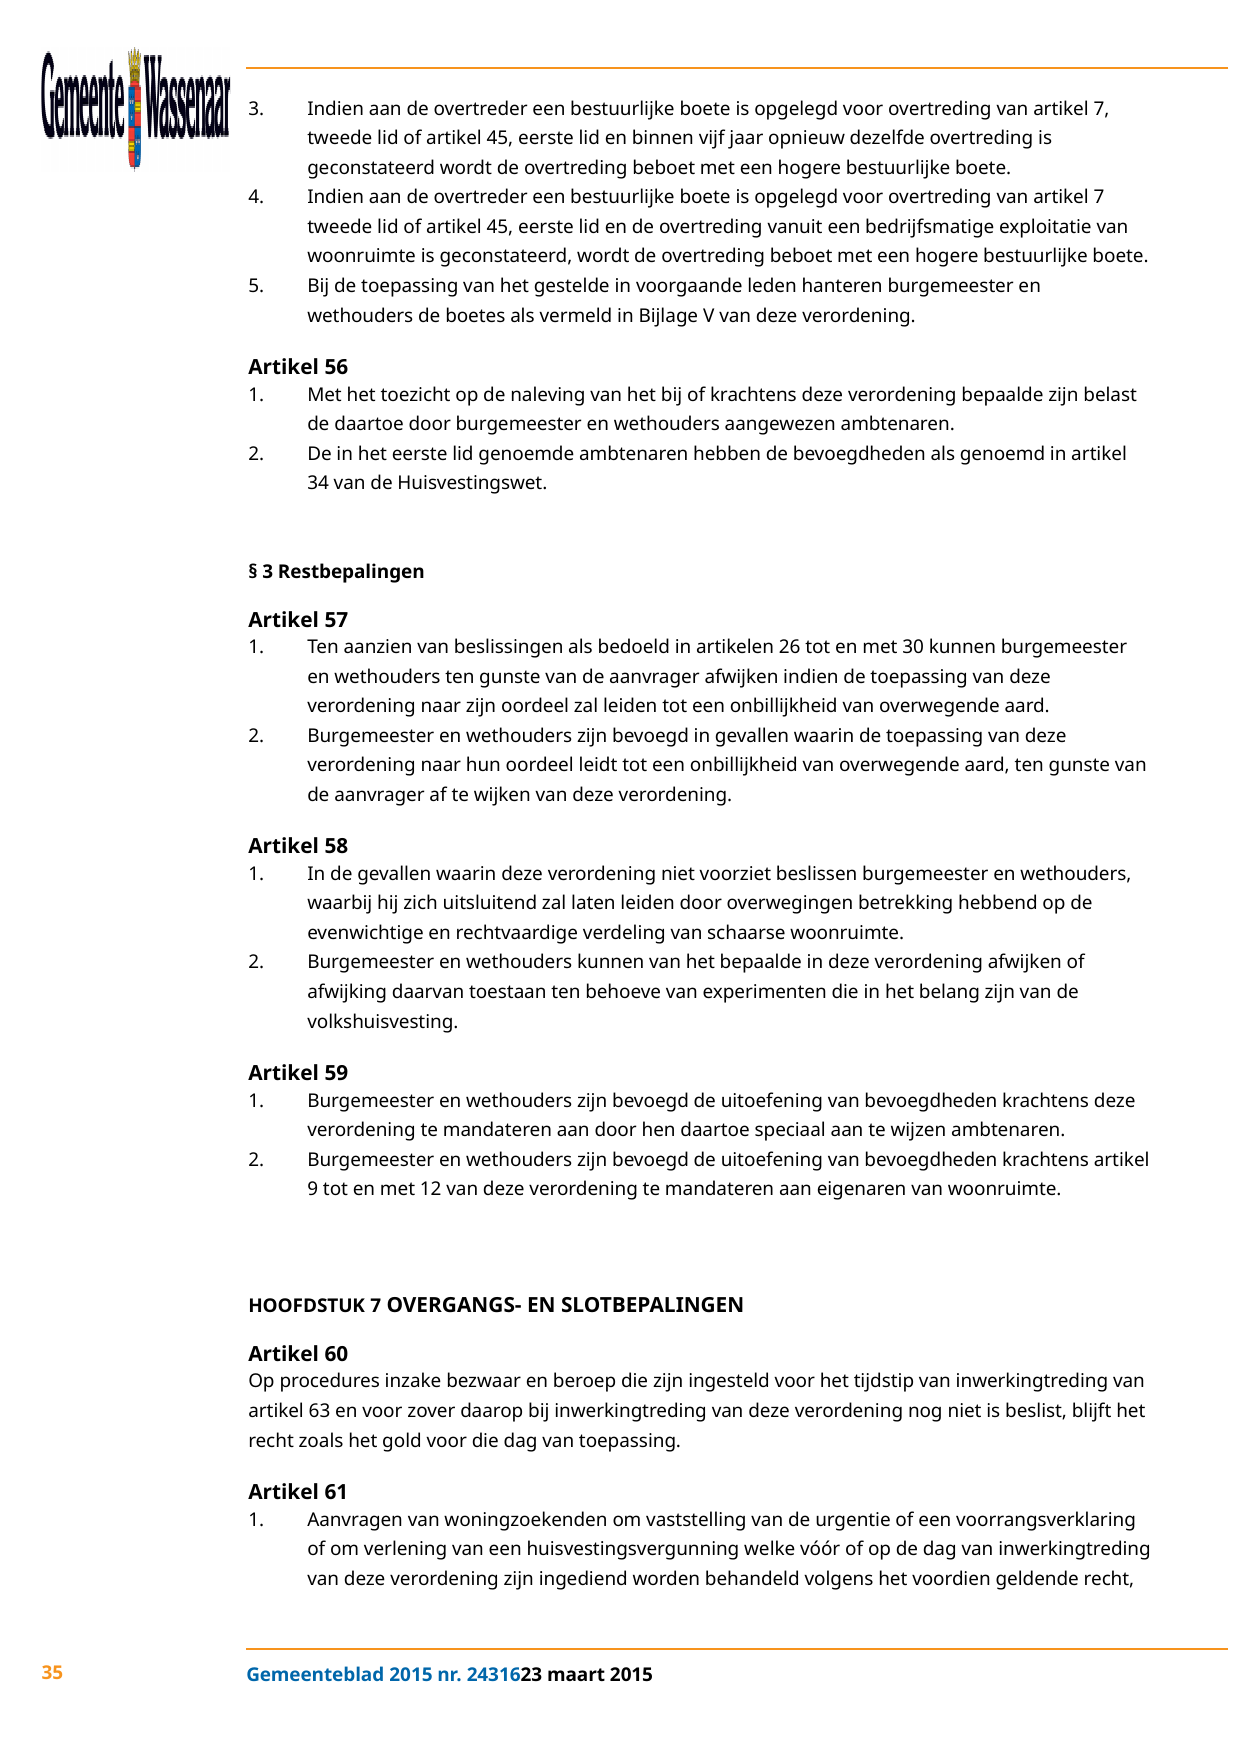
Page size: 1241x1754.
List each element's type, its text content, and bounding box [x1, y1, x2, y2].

text Artikel 57 [248, 605, 1152, 633]
list Burgemeester en wethouders zijn bevoegd de uitoefening van bevoegdheden krachtens artikel 9 tot en met 12 van deze verordening te mandateren aan eigenaren van woonruimte. [248, 1146, 1152, 1201]
text Artikel 61 [248, 1477, 1152, 1506]
list Met het toezicht op de naleving van het bij of krachtens deze verordening bepaalde zijn belast de daartoe door burgemeester en wethouders aangewezen ambtenaren. [248, 381, 1152, 436]
list Ten aanzien van beslissingen als bedoeld in artikelen 26 tot en met 30 kunnen burgemeester en wethouders ten gunste van de aanvrager afwijken indien de toepassing van deze verordening naar zijn oordeel zal leiden tot een onbillijkheid van overwegende aard. [248, 633, 1152, 718]
text Artikel 56 [248, 352, 1152, 381]
text Artikel 60 [248, 1339, 1152, 1368]
list Indien aan de overtreder een bestuurlijke boete is opgelegd voor overtreding van artikel 7 tweede lid of artikel 45, eerste lid en de overtreding vanuit een bedrijfsmatige exploitatie van woonruimte is geconstateerd, wordt de overtreding beboet met een hogere bestuurlijke boete. [248, 183, 1152, 268]
list Burgemeester en wethouders kunnen van het bepaalde in deze verordening afwijken of afwijking daarvan toestaan ten behoeve van experimenten die in het belang zijn van de volkshuisvesting. [248, 949, 1152, 1034]
list Burgemeester en wethouders zijn bevoegd de uitoefening van bevoegdheden krachtens deze verordening te mandateren aan door hen daartoe speciaal aan te wijzen ambtenaren. [248, 1087, 1152, 1142]
list De in het eerste lid genoemde ambtenaren hebben de bevoegdheden als genoemd in artikel 34 van de Huisvestingswet. [248, 440, 1152, 495]
text Artikel 58 [248, 832, 1152, 860]
list Indien aan de overtreder een bestuurlijke boete is opgelegd voor overtreding van artikel 7, tweede lid of artikel 45, eerste lid en binnen vijf jaar opnieuw dezelfde overtreding is geconstateerd wordt de overtreding beboet met een hogere bestuurlijke boete. [248, 95, 1152, 180]
picture [41, 47, 231, 172]
text § 3 Restbepalingen [248, 558, 1152, 584]
text HOOFDSTUK 7 OVERGANGS- EN SLOTBEPALINGEN [248, 1290, 1152, 1318]
text Artikel 59 [248, 1058, 1152, 1087]
list In de gevallen waarin deze verordening niet voorziet beslissen burgemeester en wethouders, waarbij hij zich uitsluitend zal laten leiden door overwegingen betrekking hebbend op de evenwichtige en rechtvaardige verdeling van schaarse woonruimte. [248, 860, 1152, 945]
list Aanvragen van woningzoekenden om vaststelling van de urgentie of een voorrangsverklaring of om verlening van een huisvestingsvergunning welke vóór of op de dag van inwerkingtreding van deze verordening zijn ingediend worden behandeld volgens het voordien geldende recht, [248, 1506, 1152, 1591]
list Burgemeester en wethouders zijn bevoegd in gevallen waarin de toepassing van deze verordening naar hun oordeel leidt tot een onbillijkheid van overwegende aard, ten gunste van de aanvrager af te wijken van deze verordening. [248, 722, 1152, 807]
text Op procedures inzake bezwaar en beroep die zijn ingesteld voor het tijdstip van inwerkingtreding van artikel 63 en voor zover daarop bij inwerkingtreding van deze verordening nog niet is beslist, blijft het recht zoals het gold voor die dag van toepassing. [248, 1368, 1152, 1453]
list Bij de toepassing van het gestelde in voorgaande leden hanteren burgemeester en wethouders de boetes als vermeld in Bijlage V van deze verordening. [248, 272, 1152, 328]
